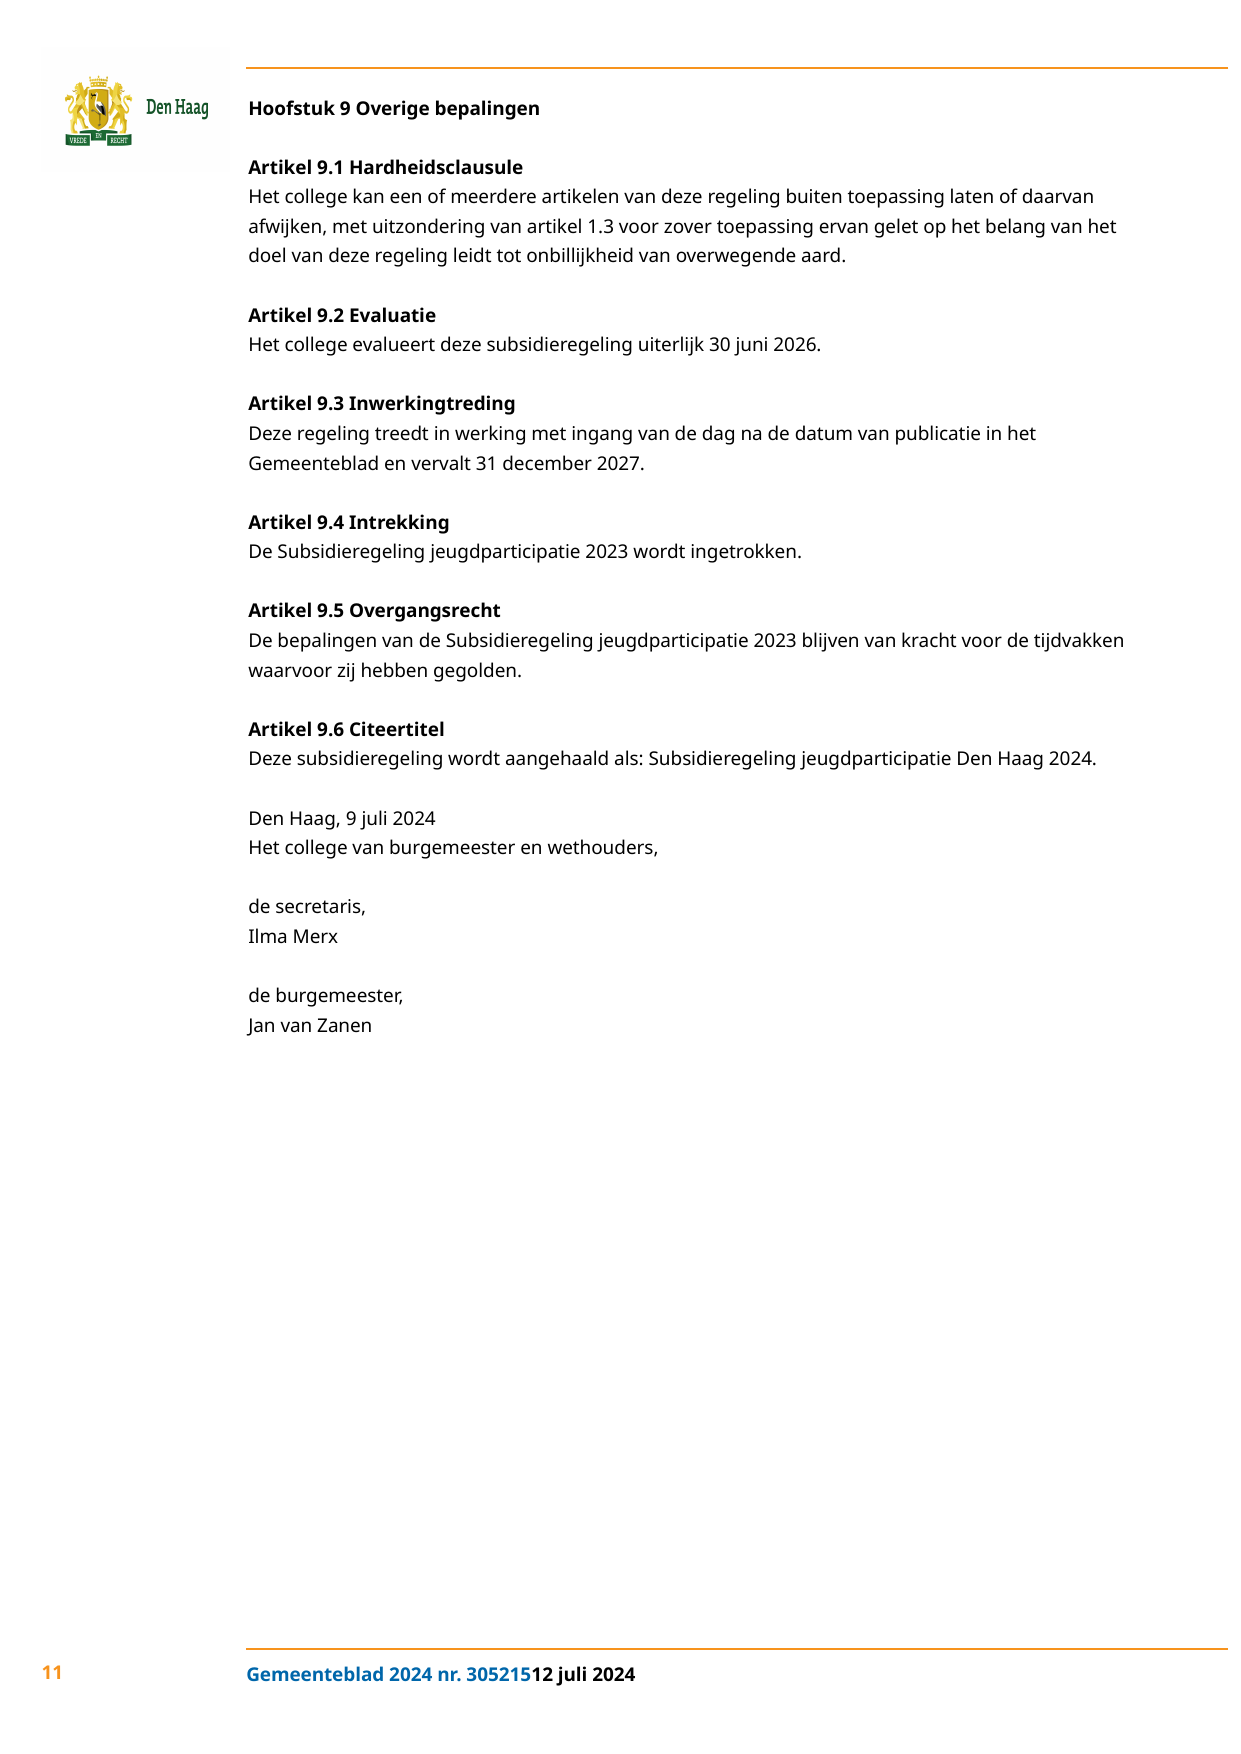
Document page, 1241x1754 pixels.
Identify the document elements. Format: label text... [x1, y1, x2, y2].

text Artikel 9.1 Hardheidsclausule [248, 154, 1152, 180]
text de burgemeester, [248, 982, 1152, 1008]
text Het college van burgemeester en wethouders, [248, 834, 1152, 860]
picture [41, 47, 231, 172]
text Artikel 9.2 Evaluatie [248, 302, 1152, 328]
text Het college evalueert deze subsidieregeling uiterlijk 30 juni 2026. [248, 331, 1152, 357]
text Jan van Zanen [248, 1012, 1152, 1038]
text Den Haag, 9 juli 2024 [248, 805, 1152, 831]
text de secretaris, [248, 893, 1152, 919]
text De bepalingen van de Subsidieregeling jeugdparticipatie 2023 blijven van kracht voor de tijdvakken waarvoor zij hebben gegolden. [248, 627, 1152, 683]
text Hoofstuk 9 Overige bepalingen [248, 95, 1152, 121]
text Ilma Merx [248, 923, 1152, 949]
text Artikel 9.3 Inwerkingtreding [248, 391, 1152, 416]
text Artikel 9.4 Intrekking [248, 509, 1152, 535]
text De Subsidieregeling jeugdparticipatie 2023 wordt ingetrokken. [248, 538, 1152, 564]
text Deze subsidieregeling wordt aangehaald als: Subsidieregeling jeugdparticipatie Den Haag 2024. [248, 746, 1152, 771]
text Het college kan een of meerdere artikelen van deze regeling buiten toepassing laten of daarvan afwijken, met uitzondering van artikel 1.3 voor zover toepassing ervan gelet op het belang van het doel van deze regeling leidt tot onbillijkheid van overwegende aard. [248, 183, 1152, 268]
text Artikel 9.6 Citeertitel [248, 716, 1152, 742]
text Artikel 9.5 Overgangsrecht [248, 598, 1152, 623]
text Deze regeling treedt in werking met ingang van de dag na de datum van publicatie in het Gemeenteblad en vervalt 31 december 2027. [248, 420, 1152, 476]
